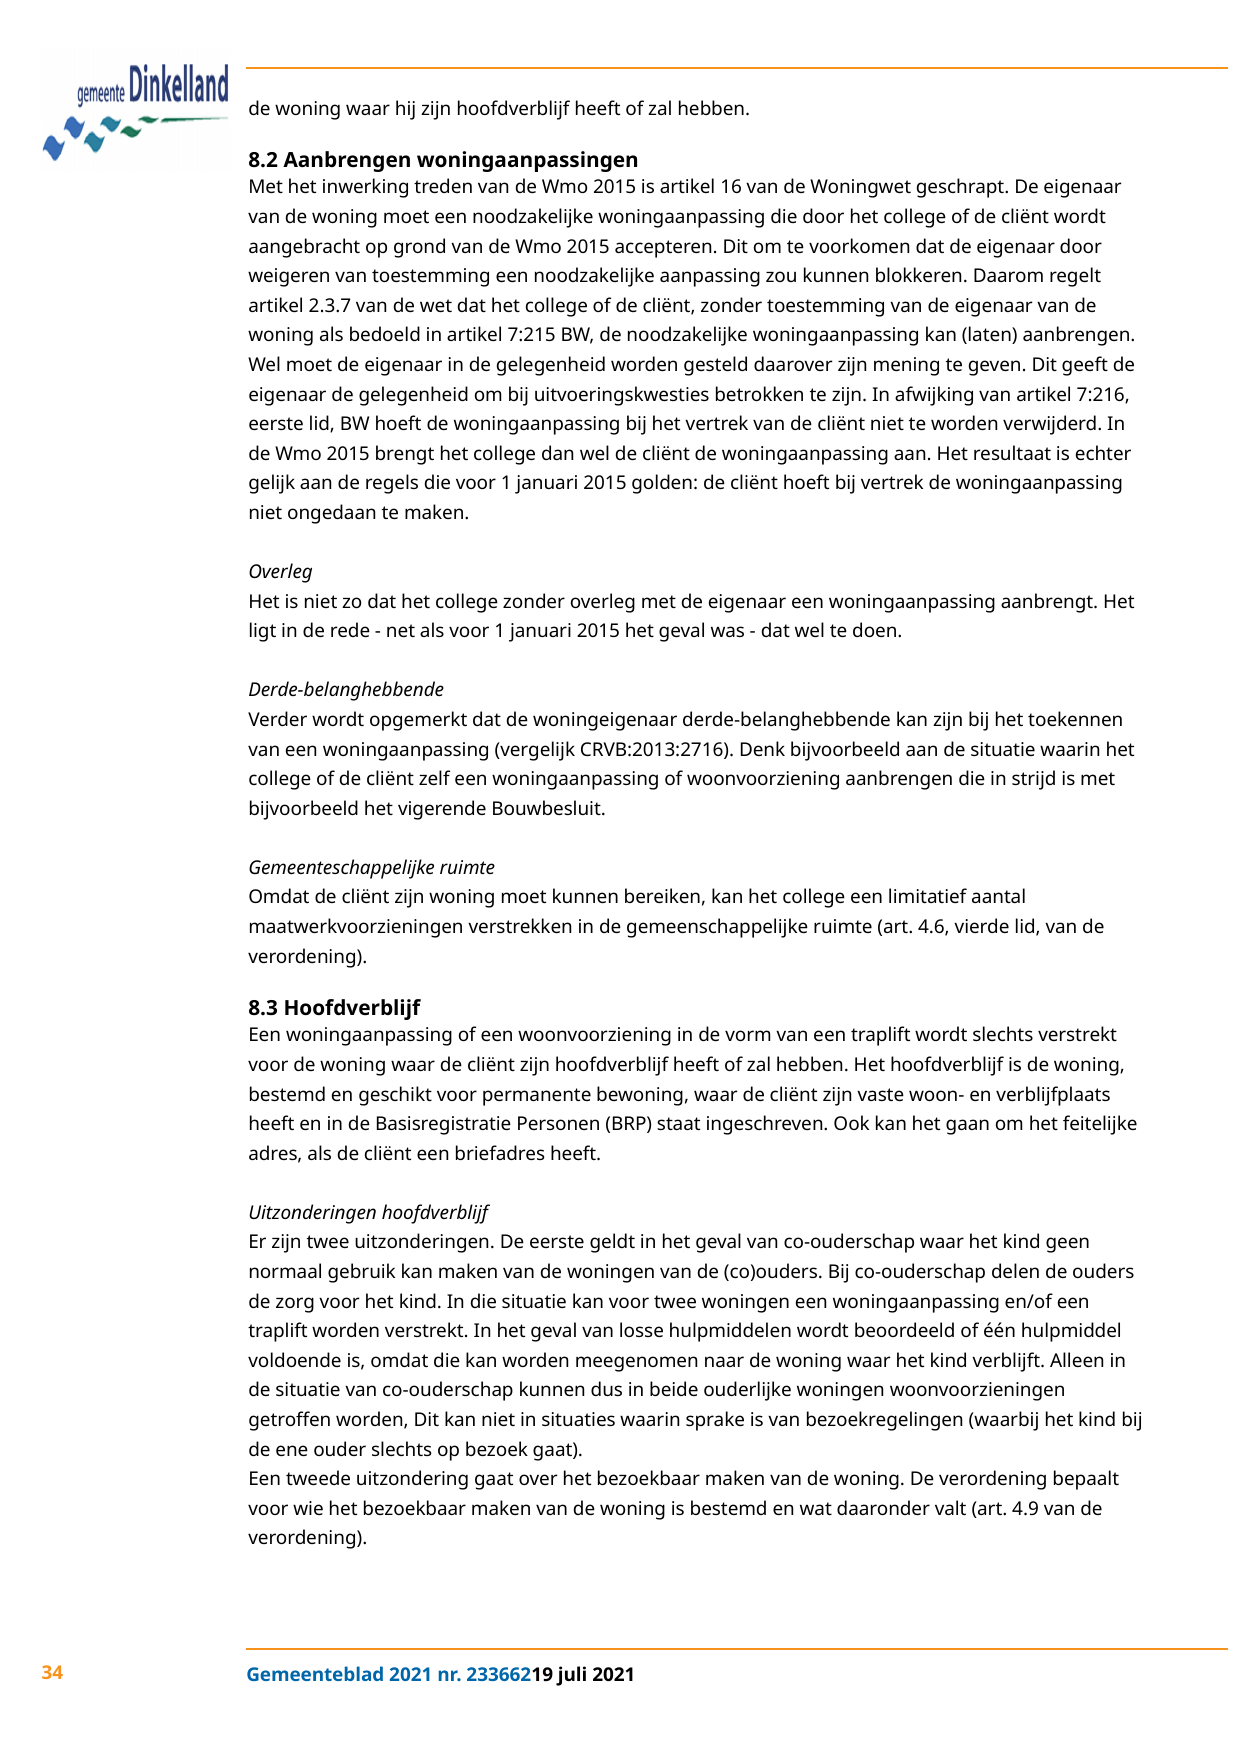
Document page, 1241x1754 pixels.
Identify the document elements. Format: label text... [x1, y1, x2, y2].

text Gemeenteschappelijke ruimte [248, 854, 1152, 880]
text Omdat de cliënt zijn woning moet kunnen bereiken, kan het college een limitatief aantal maatwerkvoorzieningen verstrekken in de gemeenschappelijke ruimte (art. 4.6, vierde lid, van de verordening). [248, 884, 1152, 968]
text 8.2 Aanbrengen woningaanpassingen [248, 145, 1152, 174]
text Met het inwerking treden van de Wmo 2015 is artikel 16 van de Woningwet geschrapt. De eigenaar van de woning moet een noodzakelijke woningaanpassing die door het college of de cliënt wordt aangebracht op grond van de Wmo 2015 accepteren. Dit om te voorkomen dat de eigenaar door weigeren van toestemming een noodzakelijke aanpassing zou kunnen blokkeren. Daarom regelt artikel 2.3.7 van de wet dat het college of de cliënt, zonder toestemming van de eigenaar van de woning als bedoeld in artikel 7:215 BW, de noodzakelijke woningaanpassing kan (laten) aanbrengen. Wel moet de eigenaar in de gelegenheid worden gesteld daarover zijn mening te geven. Dit geeft de eigenaar de gelegenheid om bij uitvoeringskwesties betrokken te zijn. In afwijking van artikel 7:216, eerste lid, BW hoeft de woningaanpassing bij het vertrek van de cliënt niet te worden verwijderd. In de Wmo 2015 brengt het college dan wel de cliënt de woningaanpassing aan. Het resultaat is echter gelijk aan de regels die voor 1 januari 2015 golden: de cliënt hoeft bij vertrek de woningaanpassing niet ongedaan te maken. [248, 174, 1152, 525]
text 8.3 Hoofdverblijf [248, 993, 1152, 1022]
picture [41, 47, 231, 172]
text Overleg [248, 558, 1152, 584]
text Een tweede uitzondering gaat over het bezoekbaar maken van de woning. De verordening bepaalt voor wie het bezoekbaar maken van de woning is bestemd en wat daaronder valt (art. 4.9 van de verordening). [248, 1465, 1152, 1550]
text Uitzonderingen hoofdverblijf [248, 1199, 1152, 1225]
text Een woningaanpassing of een woonvoorziening in de vorm van een traplift wordt slechts verstrekt voor de woning waar de cliënt zijn hoofdverblijf heeft of zal hebben. Het hoofdverblijf is de woning, bestemd en geschikt voor permanente bewoning, waar de cliënt zijn vaste woon- en verblijfplaats heeft en in de Basisregistratie Personen (BRP) staat ingeschreven. Ook kan het gaan om het feitelijke adres, als de cliënt een briefadres heeft. [248, 1022, 1152, 1166]
text Derde-belanghebbende [248, 677, 1152, 702]
text Er zijn twee uitzonderingen. De eerste geldt in het geval van co-ouderschap waar het kind geen normaal gebruik kan maken van de woningen van de (co)ouders. Bij co-ouderschap delen de ouders de zorg voor het kind. In die situatie kan voor twee woningen een woningaanpassing en/of een traplift worden verstrekt. In het geval van losse hulpmiddelen wordt beoordeeld of één hulpmiddel voldoende is, omdat die kan worden meegenomen naar de woning waar het kind verblijft. Alleen in de situatie van co-ouderschap kunnen dus in beide ouderlijke woningen woonvoorzieningen getroffen worden, Dit kan niet in situaties waarin sprake is van bezoekregelingen (waarbij het kind bij de ene ouder slechts op bezoek gaat). [248, 1229, 1152, 1462]
text Het is niet zo dat het college zonder overleg met de eigenaar een woningaanpassing aanbrengt. Het ligt in de rede - net als voor 1 januari 2015 het geval was - dat wel te doen. [248, 588, 1152, 643]
text Verder wordt opgemerkt dat de woningeigenaar derde-belanghebbende kan zijn bij het toekennen van een woningaanpassing (vergelijk CRVB:2013:2716). Denk bijvoorbeeld aan de situatie waarin het college of de cliënt zelf een woningaanpassing of woonvoorziening aanbrengen die in strijd is met bijvoorbeeld het vigerende Bouwbesluit. [248, 706, 1152, 821]
text de woning waar hij zijn hoofdverblijf heeft of zal hebben. [248, 95, 1152, 121]
